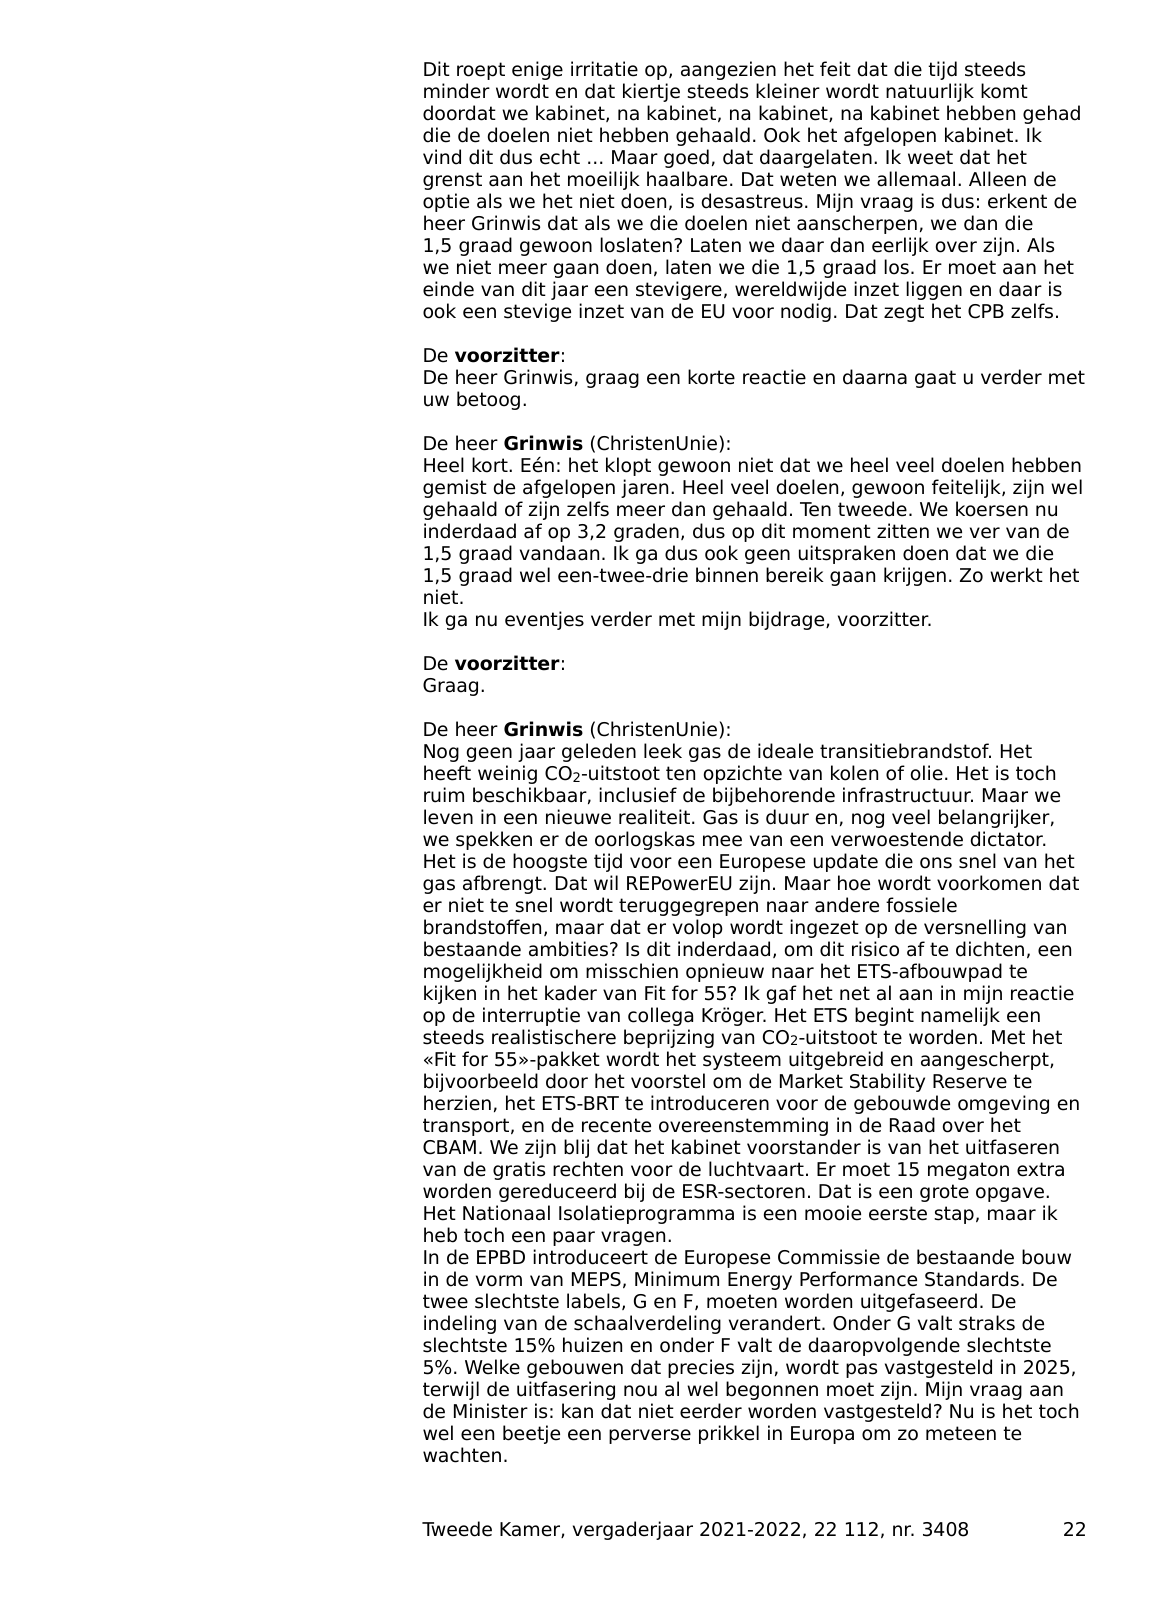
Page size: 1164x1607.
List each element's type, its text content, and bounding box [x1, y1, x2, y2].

text Ik ga nu eventjes verder met mijn bijdrage, voorzitter. [422, 609, 1087, 631]
text Dit roept enige irritatie op, aangezien het feit dat die tijd steeds minder wordt en dat kiertje steeds kleiner wordt natuurlijk komt doordat we kabinet, na kabinet, na kabinet, na kabinet hebben gehad die de doelen niet hebben gehaald. Ook het afgelopen kabinet. Ik vind dit dus echt ... Maar goed, dat daargelaten. Ik weet dat het grenst aan het moeilijk haalbare. Dat weten we allemaal. Alleen de optie als we het niet doen, is desastreus. Mijn vraag is dus: erkent de heer Grinwis dat als we die doelen niet aanscherpen, we dan die 1,5 graad gewoon loslaten? Laten we daar dan eerlijk over zijn. Als we niet meer gaan doen, laten we die 1,5 graad los. Er moet aan het einde van dit jaar een stevigere, wereldwijde inzet liggen en daar is ook een stevige inzet van de EU voor nodig. Dat zegt het CPB zelfs. [422, 59, 1087, 323]
text De voorzitter: [422, 653, 1087, 675]
text De voorzitter: [422, 345, 1087, 367]
text De heer Grinwis (ChristenUnie): [422, 433, 1087, 455]
text Graag. [422, 675, 1087, 697]
text De heer Grinwis (ChristenUnie): [422, 719, 1087, 741]
text Nog geen jaar geleden leek gas de ideale transitiebrandstof. Het heeft weinig CO2-uitstoot ten opzichte van kolen of olie. Het is toch ruim beschikbaar, inclusief de bijbehorende infrastructuur. Maar we leven in een nieuwe realiteit. Gas is duur en, nog veel belangrijker, we spekken er de oorlogskas mee van een verwoestende dictator. Het is de hoogste tijd voor een Europese update die ons snel van het gas afbrengt. Dat wil REPowerEU zijn. Maar hoe wordt voorkomen dat er niet te snel wordt teruggegrepen naar andere fossiele brandstoffen, maar dat er volop wordt ingezet op de versnelling van bestaande ambities? Is dit inderdaad, om dit risico af te dichten, een mogelijkheid om misschien opnieuw naar het ETS-afbouwpad te kijken in het kader van Fit for 55? Ik gaf het net al aan in mijn reactie op de interruptie van collega Kröger. Het ETS begint namelijk een steeds realistischere beprijzing van CO2-uitstoot te worden. Met het «Fit for 55»-pakket wordt het systeem uitgebreid en aangescherpt, bijvoorbeeld door het voorstel om de Market Stability Reserve te herzien, het ETS-BRT te introduceren voor de gebouwde omgeving en transport, en de recente overeenstemming in de Raad over het CBAM. We zijn blij dat het kabinet voorstander is van het uitfaseren van de gratis rechten voor de luchtvaart. Er moet 15 megaton extra worden gereduceerd bij de ESR-sectoren. Dat is een grote opgave. Het Nationaal Isolatieprogramma is een mooie eerste stap, maar ik heb toch een paar vragen. [422, 741, 1087, 1247]
text In de EPBD introduceert de Europese Commissie de bestaande bouw in de vorm van MEPS, Minimum Energy Performance Standards. De twee slechtste labels, G en F, moeten worden uitgefaseerd. De indeling van de schaalverdeling verandert. Onder G valt straks de slechtste 15% huizen en onder F valt de daaropvolgende slechtste 5%. Welke gebouwen dat precies zijn, wordt pas vastgesteld in 2025, terwijl de uitfasering nou al wel begonnen moet zijn. Mijn vraag aan de Minister is: kan dat niet eerder worden vastgesteld? Nu is het toch wel een beetje een perverse prikkel in Europa om zo meteen te wachten. [422, 1247, 1087, 1467]
text Heel kort. Eén: het klopt gewoon niet dat we heel veel doelen hebben gemist de afgelopen jaren. Heel veel doelen, gewoon feitelijk, zijn wel gehaald of zijn zelfs meer dan gehaald. Ten tweede. We koersen nu inderdaad af op 3,2 graden, dus op dit moment zitten we ver van de 1,5 graad vandaan. Ik ga dus ook geen uitspraken doen dat we die 1,5 graad wel een-twee-drie binnen bereik gaan krijgen. Zo werkt het niet. [422, 455, 1087, 609]
text De heer Grinwis, graag een korte reactie en daarna gaat u verder met uw betoog. [422, 367, 1087, 411]
